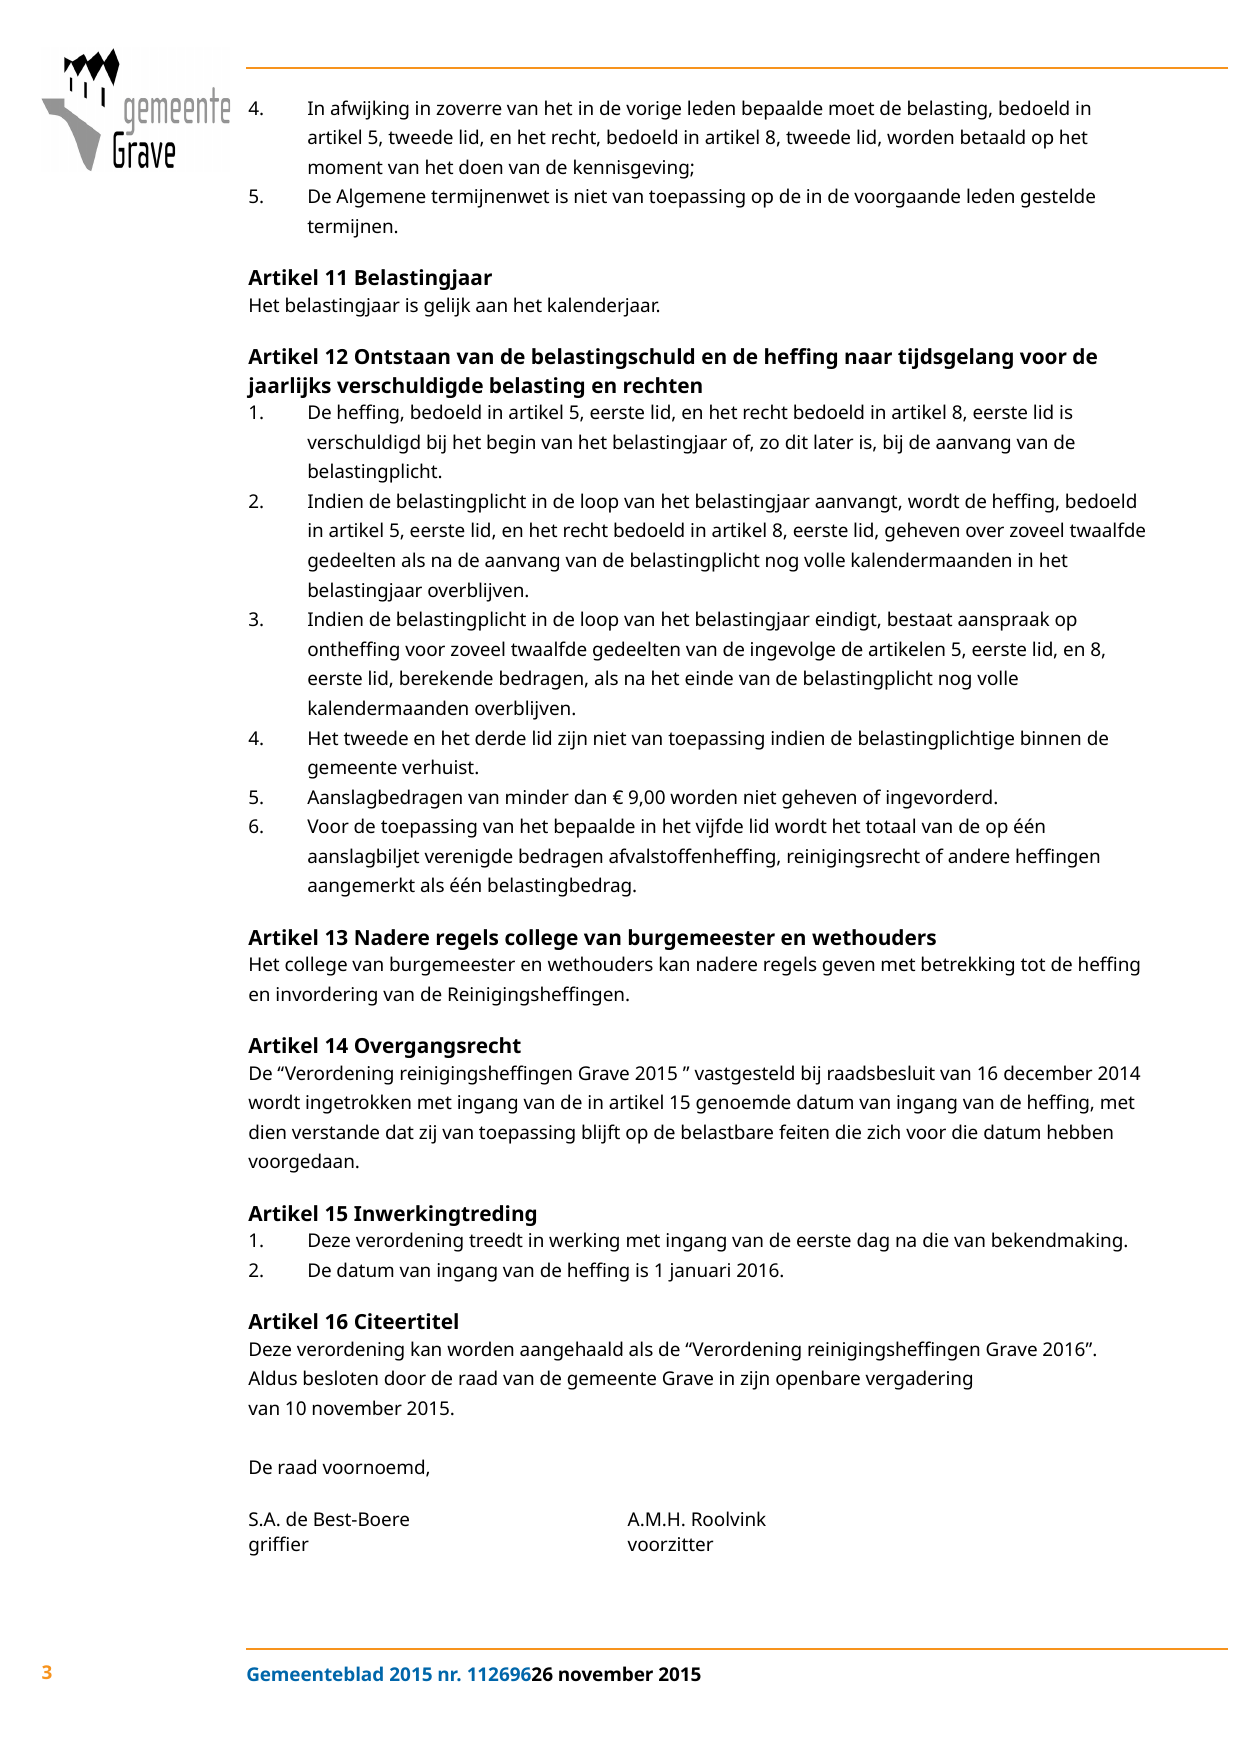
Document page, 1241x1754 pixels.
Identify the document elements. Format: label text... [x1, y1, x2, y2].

text Artikel 12 Ontstaan van de belastingschuld en de heffing naar tijdsgelang voor de jaarlijks verschuldigde belasting en rechten [248, 342, 1152, 399]
table_cell griffier [248, 1532, 627, 1557]
list Deze verordening treedt in werking met ingang van de eerste dag na die van bekendmaking. [248, 1227, 1152, 1253]
text van 10 november 2015. [248, 1395, 1152, 1421]
text Deze verordening kan worden aangehaald als de “Verordening reinigingsheffingen Grave 2016”. [248, 1336, 1152, 1362]
table_cell A.M.H. Roolvink [628, 1506, 1152, 1532]
list Voor de toepassing van het bepaalde in het vijfde lid wordt het totaal van de op één aanslagbiljet verenigde bedragen afvalstoffenheffing, reinigingsrecht of andere heffingen aangemerkt als één belastingbedrag. [248, 813, 1152, 898]
list De datum van ingang van de heffing is 1 januari 2016. [248, 1257, 1152, 1283]
text Artikel 16 Citeertitel [248, 1307, 1152, 1336]
text De “Verordening reinigingsheffingen Grave 2015 ” vastgesteld bij raadsbesluit van 16 december 2014 wordt ingetrokken met ingang van de in artikel 15 genoemde datum van ingang van de heffing, met dien verstande dat zij van toepassing blijft op de belastbare feiten die zich voor die datum hebben voorgedaan. [248, 1060, 1152, 1174]
list In afwijking in zoverre van het in de vorige leden bepaalde moet de belasting, bedoeld in artikel 5, tweede lid, en het recht, bedoeld in artikel 8, tweede lid, worden betaald op het moment van het doen van de kennisgeving; [248, 95, 1152, 180]
table_cell [628, 1480, 1152, 1506]
text Aldus besloten door de raad van de gemeente Grave in zijn openbare vergadering [248, 1366, 1152, 1391]
table_cell voorzitter [628, 1532, 1152, 1557]
picture [41, 47, 231, 172]
text Artikel 13 Nadere regels college van burgemeester en wethouders [248, 923, 1152, 951]
list Indien de belastingplicht in de loop van het belastingjaar eindigt, bestaat aanspraak op ontheffing voor zoveel twaalfde gedeelten van de ingevolge de artikelen 5, eerste lid, en 8, eerste lid, berekende bedragen, als na het einde van de belastingplicht nog volle kalendermaanden overblijven. [248, 606, 1152, 721]
list De heffing, bedoeld in artikel 5, eerste lid, en het recht bedoeld in artikel 8, eerste lid is verschuldigd bij het begin van het belastingjaar of, zo dit later is, bij de aanvang van de belastingplicht. [248, 399, 1152, 484]
table_cell [248, 1480, 627, 1506]
text Artikel 11 Belastingjaar [248, 263, 1152, 292]
text Artikel 14 Overgangsrecht [248, 1031, 1152, 1060]
list Het tweede en het derde lid zijn niet van toepassing indien de belastingplichtige binnen de gemeente verhuist. [248, 725, 1152, 780]
list De Algemene termijnenwet is niet van toepassing op de in de voorgaande leden gestelde termijnen. [248, 183, 1152, 239]
table_header De raad voornoemd, [248, 1454, 627, 1480]
text Het college van burgemeester en wethouders kan nadere regels geven met betrekking tot de heffing en invordering van de Reinigingsheffingen. [248, 951, 1152, 1007]
text Het belastingjaar is gelijk aan het kalenderjaar. [248, 292, 1152, 318]
table_header [628, 1454, 1152, 1480]
list Aanslagbedragen van minder dan € 9,00 worden niet geheven of ingevorderd. [248, 784, 1152, 809]
text Artikel 15 Inwerkingtreding [248, 1199, 1152, 1227]
table_cell S.A. de Best-Boere [248, 1506, 627, 1532]
list Indien de belastingplicht in de loop van het belastingjaar aanvangt, wordt de heffing, bedoeld in artikel 5, eerste lid, en het recht bedoeld in artikel 8, eerste lid, geheven over zoveel twaalfde gedeelten als na de aanvang van de belastingplicht nog volle kalendermaanden in het belastingjaar overblijven. [248, 488, 1152, 602]
